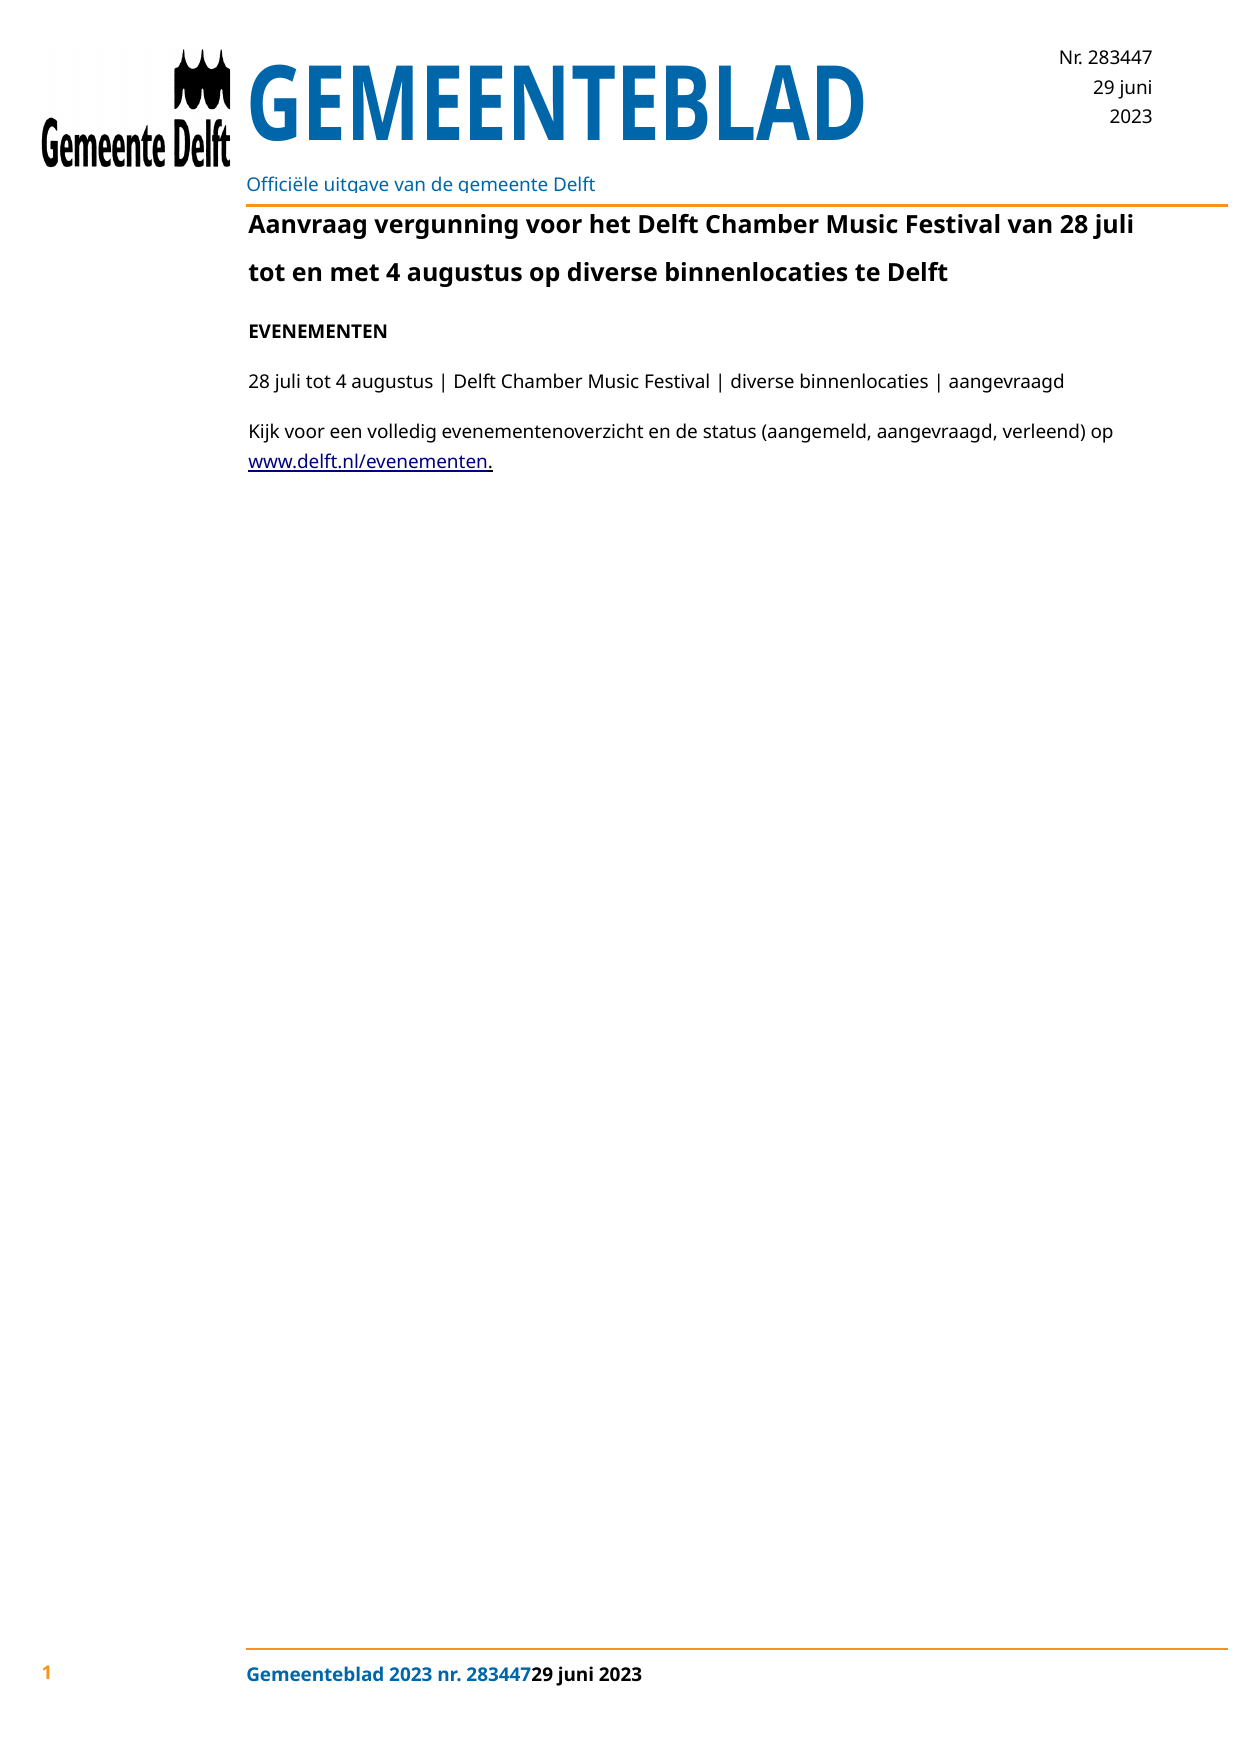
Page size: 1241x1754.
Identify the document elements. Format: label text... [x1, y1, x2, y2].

text 28 juli tot 4 augustus | Delft Chamber Music Festival | diverse binnenlocaties | aangevraagd [248, 368, 1152, 394]
text Kijk voor een volledig evenementenoverzicht en de status (aangemeld, aangevraagd, verleend) op www.delft.nl/evenementen. [248, 419, 1152, 474]
text EVENEMENTEN [248, 318, 1152, 344]
picture [41, 47, 231, 172]
text Aanvraag vergunning voor het Delft Chamber Music Festival van 28 juli tot en met 4 augustus op diverse binnenlocaties te Delft [248, 207, 1152, 288]
